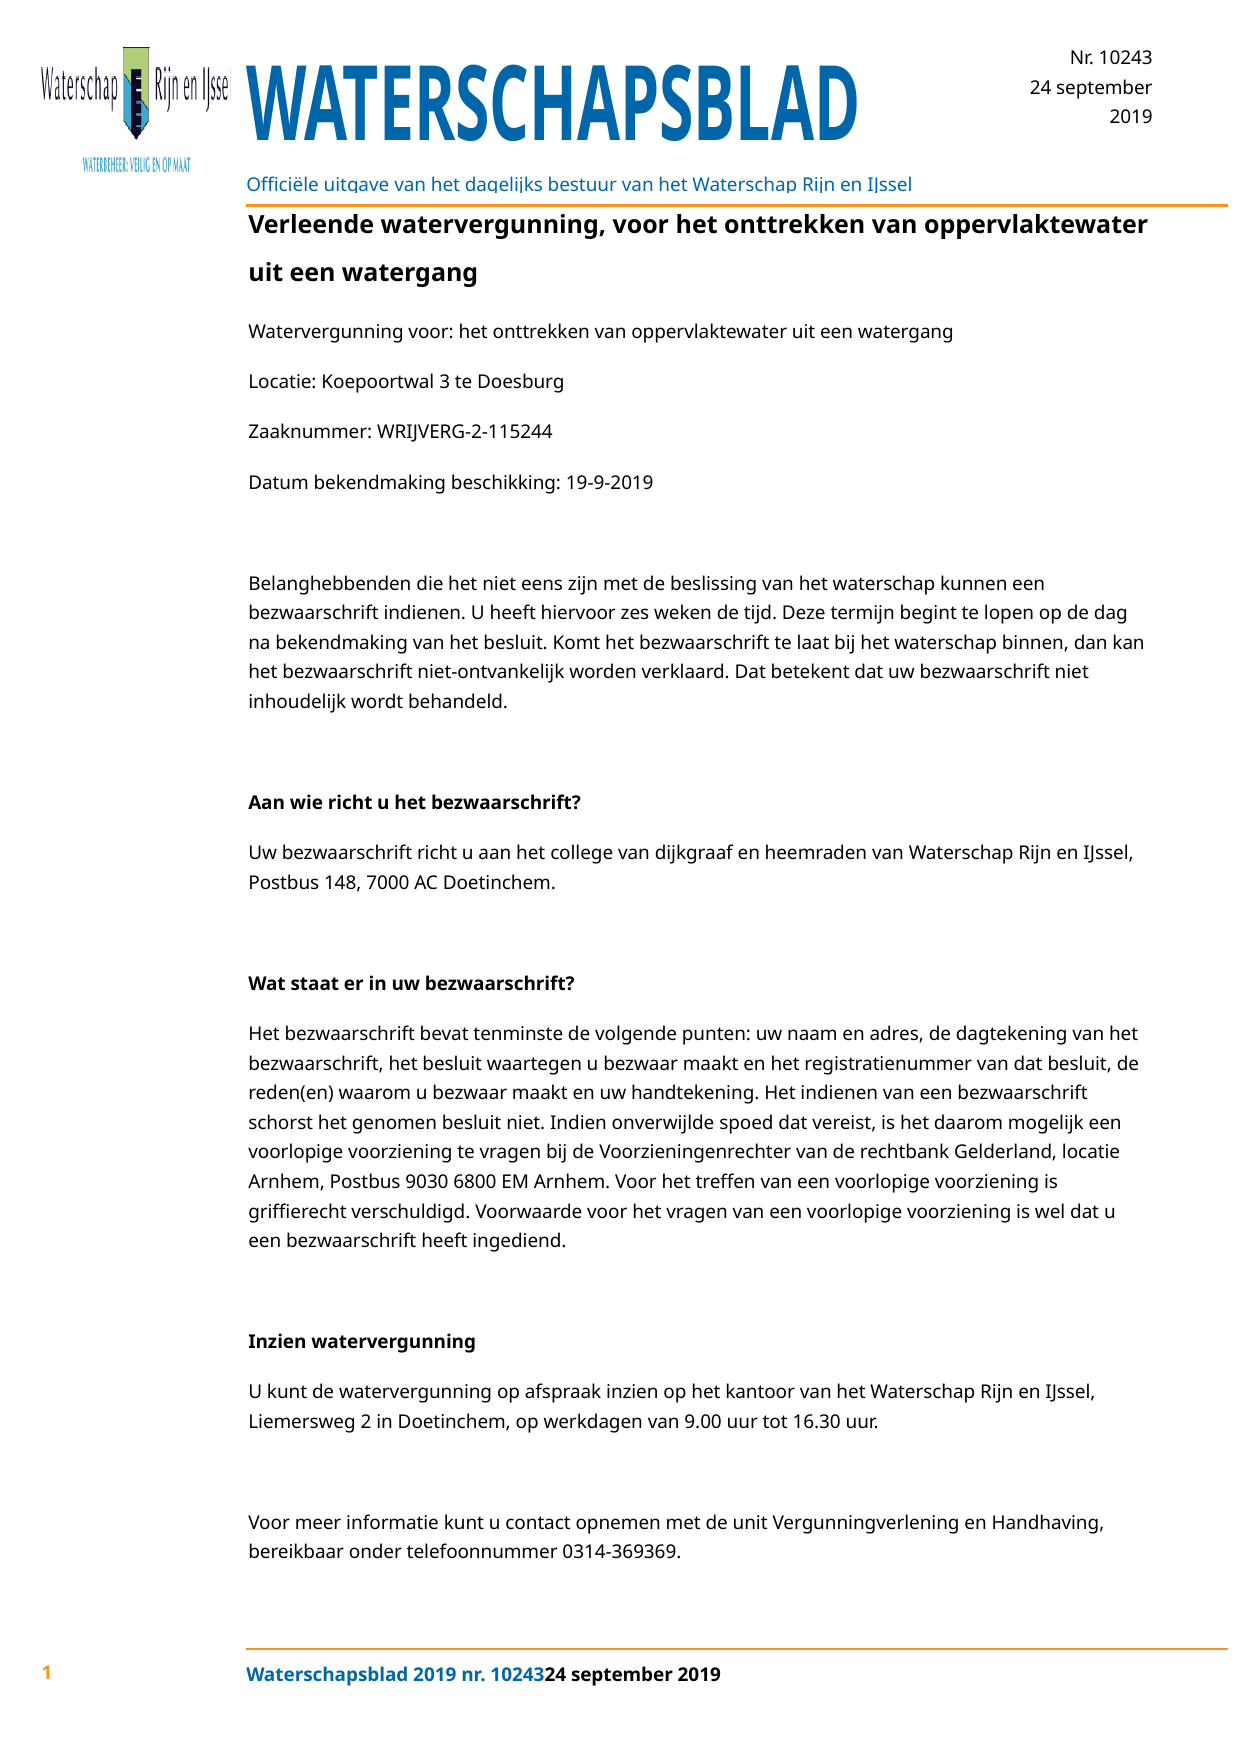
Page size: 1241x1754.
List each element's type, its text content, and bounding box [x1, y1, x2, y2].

text Locatie: Koepoortwal 3 te Doesburg [248, 368, 1152, 394]
text Het bezwaarschrift bevat tenminste de volgende punten: uw naam en adres, de dagtekening van het bezwaarschrift, het besluit waartegen u bezwaar maakt en het registratienummer van dat besluit, de reden(en) waarom u bezwaar maakt en uw handtekening. Het indienen van een bezwaarschrift schorst het genomen besluit niet. Indien onverwijlde spoed dat vereist, is het daarom mogelijk een voorlopige voorziening te vragen bij de Voorzieningenrechter van de rechtbank Gelderland, locatie Arnhem, Postbus 9030 6800 EM Arnhem. Voor het treffen van een voorlopige voorziening is griffierecht verschuldigd. Voorwaarde voor het vragen van een voorlopige voorziening is wel dat u een bezwaarschrift heeft ingediend. [248, 1020, 1152, 1253]
picture [41, 47, 231, 172]
text Verleende watervergunning, voor het onttrekken van oppervlaktewater uit een watergang [248, 207, 1152, 288]
text Watervergunning voor: het onttrekken van oppervlaktewater uit een watergang [248, 318, 1152, 344]
text Inzien watervergunning [248, 1328, 1152, 1354]
text Datum bekendmaking beschikking: 19-9-2019 [248, 469, 1152, 495]
text Zaaknummer: WRIJVERG-2-115244 [248, 419, 1152, 444]
text Voor meer informatie kunt u contact opnemen met de unit Vergunningverlening en Handhaving, bereikbaar onder telefoonnummer 0314-369369. [248, 1509, 1152, 1564]
text Belanghebbenden die het niet eens zijn met de beslissing van het waterschap kunnen een bezwaarschrift indienen. U heeft hiervoor zes weken de tijd. Deze termijn begint te lopen op de dag na bekendmaking van het besluit. Komt het bezwaarschrift te laat bij het waterschap binnen, dan kan het bezwaarschrift niet-ontvankelijk worden verklaard. Dat betekent dat uw bezwaarschrift niet inhoudelijk wordt behandeld. [248, 570, 1152, 714]
text Wat staat er in uw bezwaarschrift? [248, 970, 1152, 996]
text U kunt de watervergunning op afspraak inzien op het kantoor van het Waterschap Rijn en IJssel, Liemersweg 2 in Doetinchem, op werkdagen van 9.00 uur tot 16.30 uur. [248, 1379, 1152, 1434]
text Uw bezwaarschrift richt u aan het college van dijkgraaf en heemraden van Waterschap Rijn en IJssel, Postbus 148, 7000 AC Doetinchem. [248, 839, 1152, 895]
text Aan wie richt u het bezwaarschrift? [248, 789, 1152, 815]
